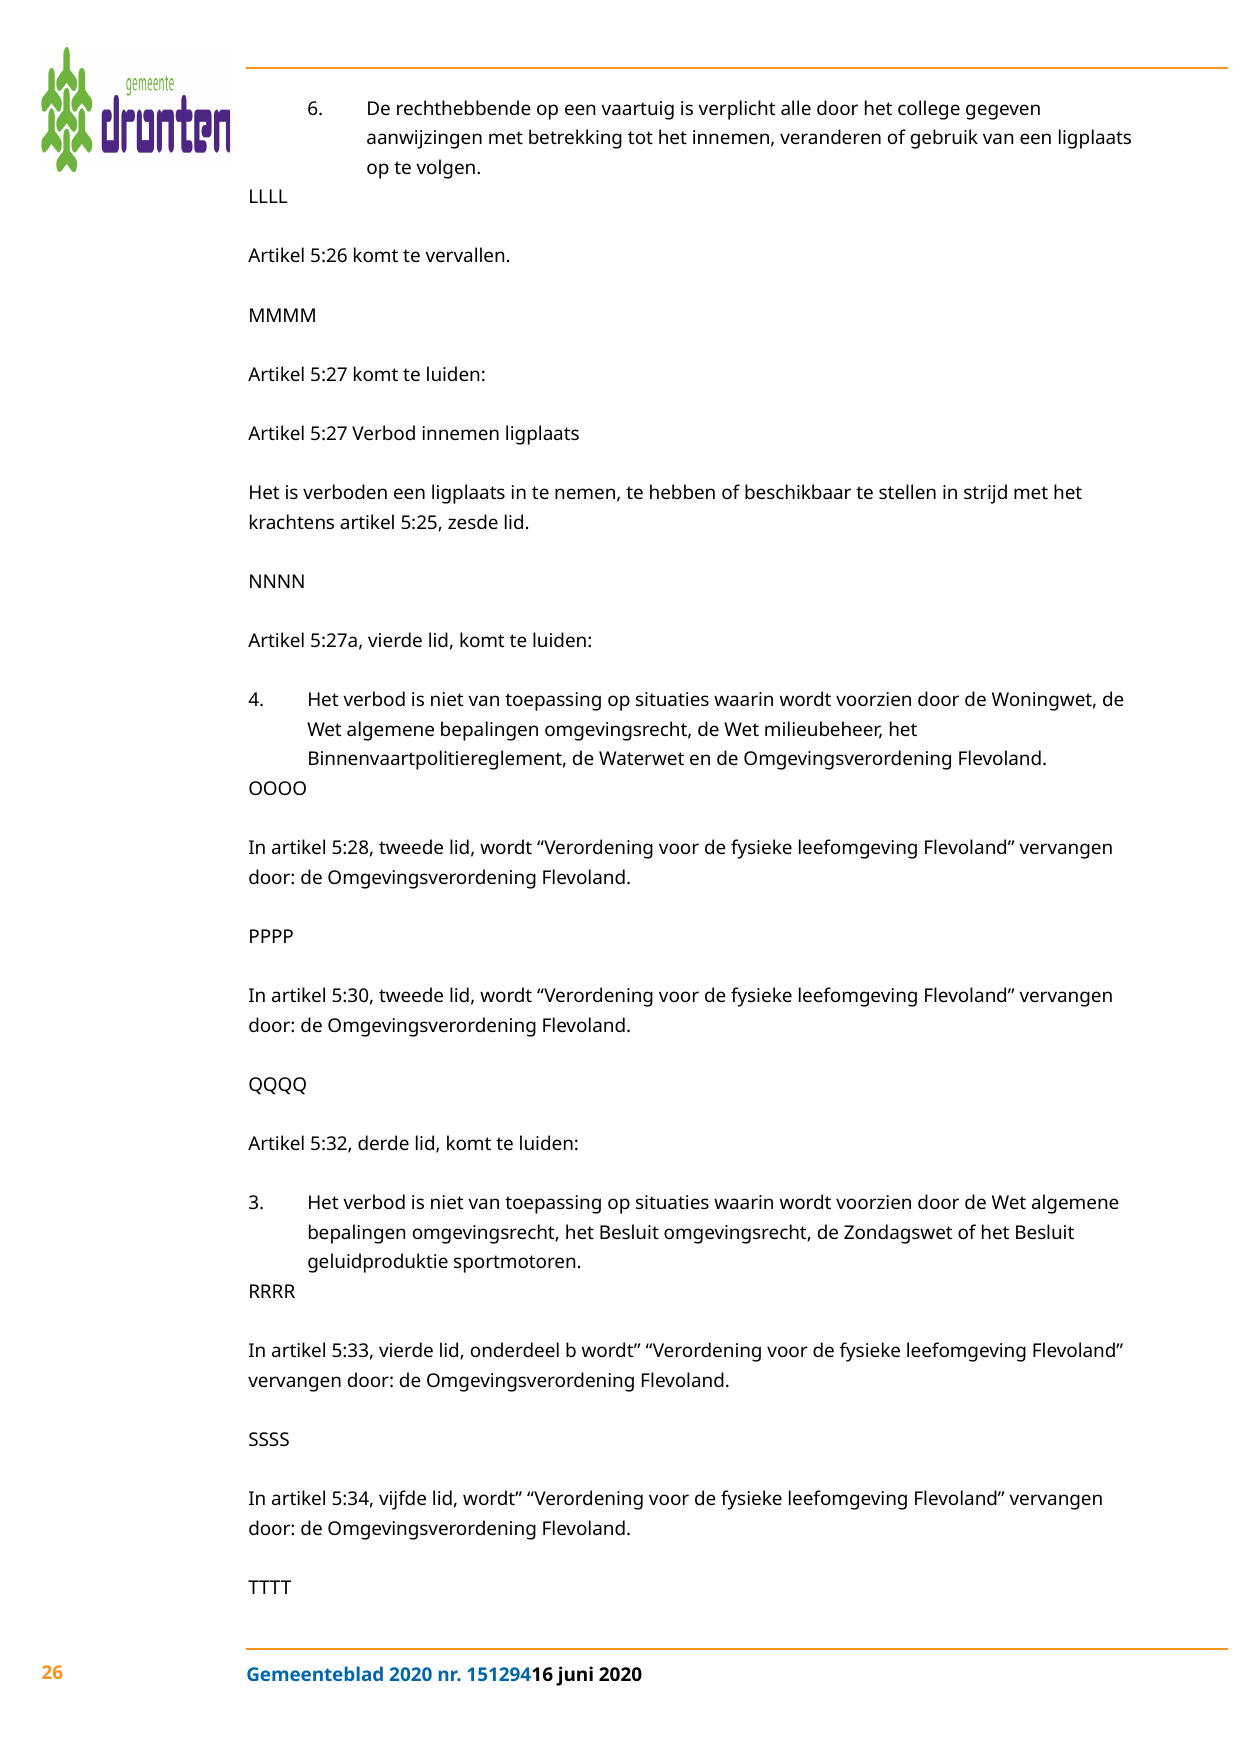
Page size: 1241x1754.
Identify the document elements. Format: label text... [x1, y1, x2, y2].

text LLLL [248, 183, 1152, 209]
text In artikel 5:28, tweede lid, wordt “Verordening voor de fysieke leefomgeving Flevoland” vervangen door: de Omgevingsverordening Flevoland. [248, 834, 1152, 890]
text Artikel 5:26 komt te vervallen. [248, 243, 1152, 268]
text In artikel 5:34, vijfde lid, wordt” “Verordening voor de fysieke leefomgeving Flevoland” vervangen door: de Omgevingsverordening Flevoland. [248, 1485, 1152, 1541]
text Artikel 5:32, derde lid, komt te luiden: [248, 1130, 1152, 1156]
text MMMM [248, 302, 1152, 328]
text RRRR [248, 1278, 1152, 1304]
text Het is verboden een ligplaats in te nemen, te hebben of beschikbaar te stellen in strijd met het krachtens artikel 5:25, zesde lid. [248, 479, 1152, 535]
text Artikel 5:27a, vierde lid, komt te luiden: [248, 627, 1152, 653]
text Artikel 5:27 Verbod innemen ligplaats [248, 420, 1152, 446]
text PPPP [248, 923, 1152, 949]
text TTTT [248, 1574, 1152, 1600]
text In artikel 5:33, vierde lid, onderdeel b wordt” “Verordening voor de fysieke leefomgeving Flevoland” vervangen door: de Omgevingsverordening Flevoland. [248, 1337, 1152, 1393]
text NNNN [248, 568, 1152, 594]
list Het verbod is niet van toepassing op situaties waarin wordt voorzien door de Woningwet, de Wet algemene bepalingen omgevingsrecht, de Wet milieubeheer, het Binnenvaartpolitiereglement, de Waterwet en de Omgevingsverordening Flevoland. [248, 686, 1152, 771]
list Het verbod is niet van toepassing op situaties waarin wordt voorzien door de Wet algemene bepalingen omgevingsrecht, het Besluit omgevingsrecht, de Zondagswet of het Besluit geluidproduktie sportmotoren. [248, 1189, 1152, 1274]
picture [41, 47, 231, 172]
text OOOO [248, 775, 1152, 801]
list De rechthebbende op een vaartuig is verplicht alle door het college gegeven aanwijzingen met betrekking tot het innemen, veranderen of gebruik van een ligplaats op te volgen. [307, 95, 1152, 180]
text Artikel 5:27 komt te luiden: [248, 361, 1152, 387]
text QQQQ [248, 1071, 1152, 1097]
text In artikel 5:30, tweede lid, wordt “Verordening voor de fysieke leefomgeving Flevoland” vervangen door: de Omgevingsverordening Flevoland. [248, 982, 1152, 1038]
text SSSS [248, 1426, 1152, 1452]
